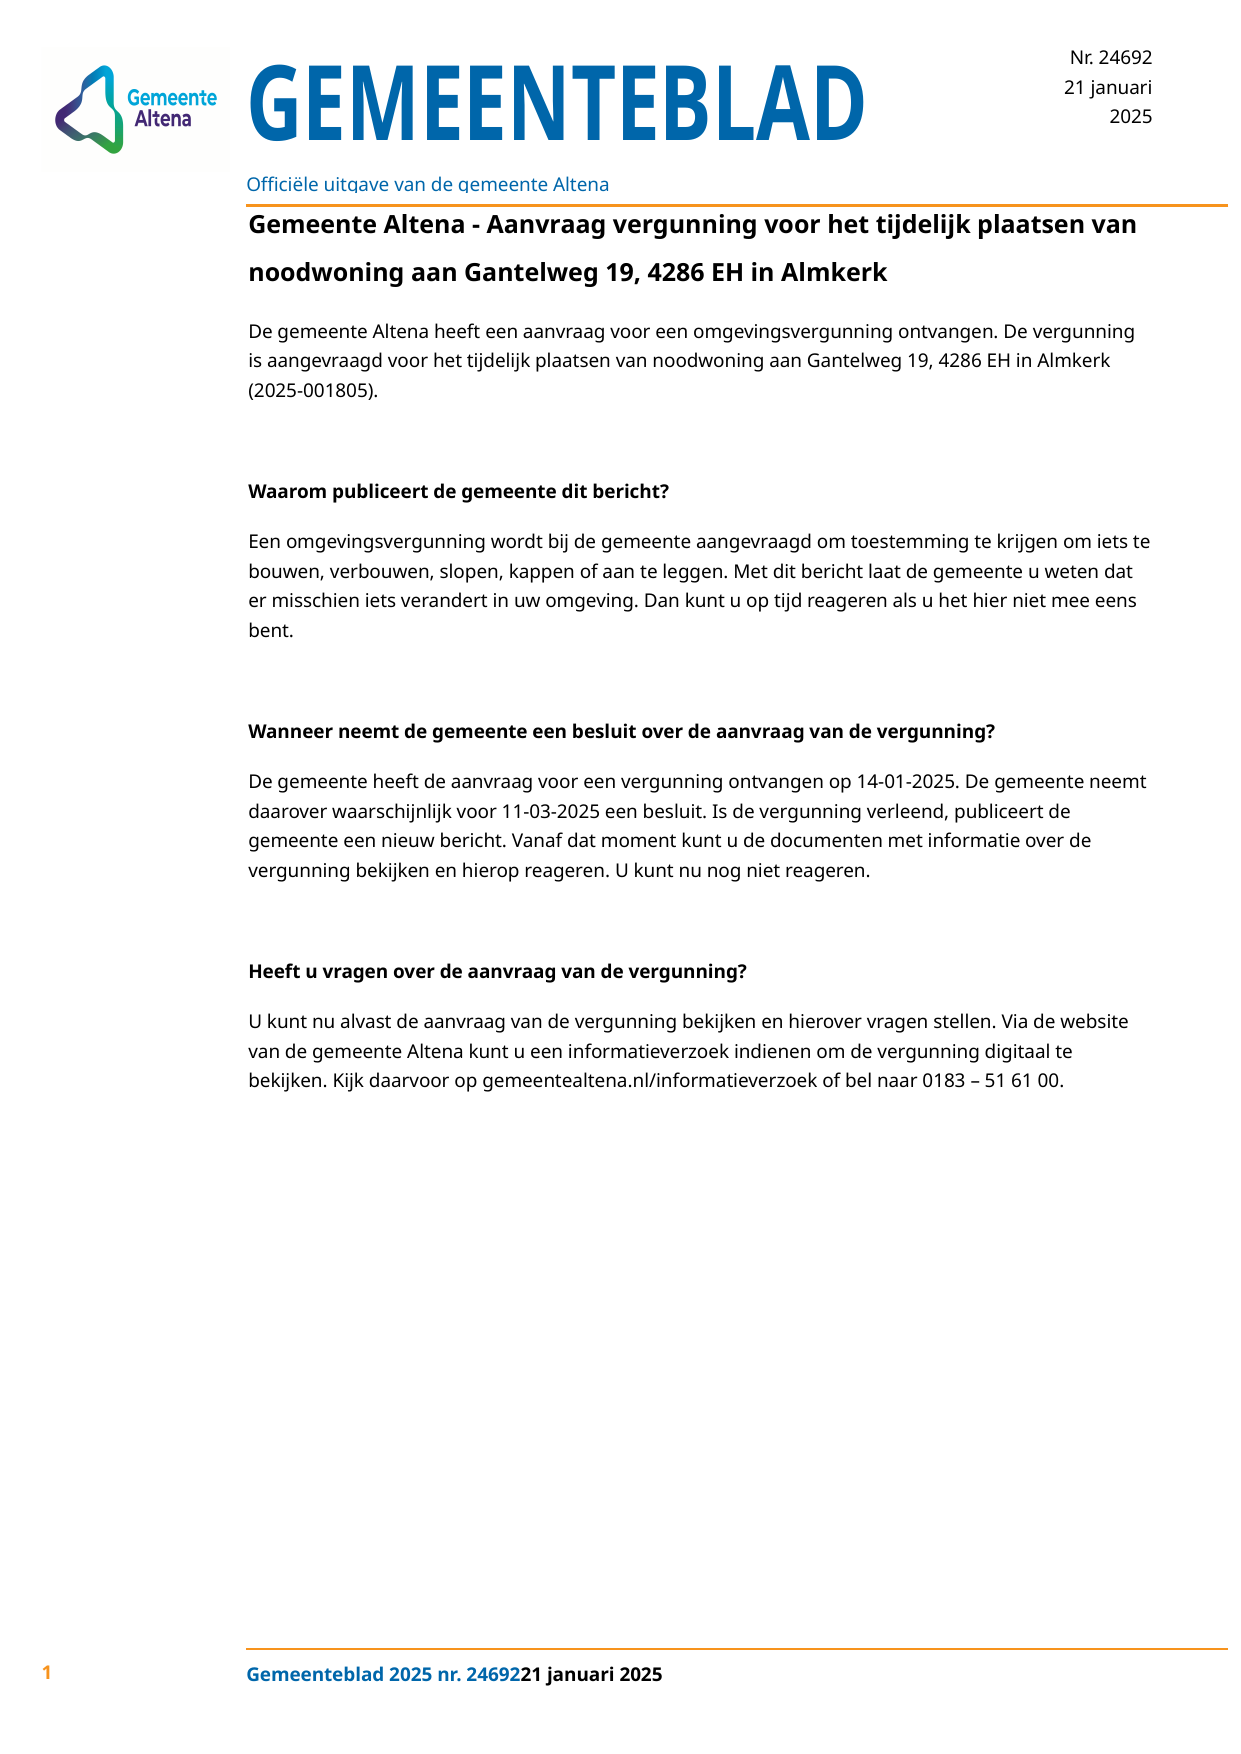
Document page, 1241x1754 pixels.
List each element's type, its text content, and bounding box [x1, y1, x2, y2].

text De gemeente heeft de aanvraag voor een vergunning ontvangen op 14-01-2025. De gemeente neemt daarover waarschijnlijk voor 11-03-2025 een besluit. Is de vergunning verleend, publiceert de gemeente een nieuw bericht. Vanaf dat moment kunt u de documenten met informatie over de vergunning bekijken en hierop reageren. U kunt nu nog niet reageren. [248, 768, 1152, 883]
text Een omgevingsvergunning wordt bij de gemeente aangevraagd om toestemming te krijgen om iets te bouwen, verbouwen, slopen, kappen of aan te leggen. Met dit bericht laat de gemeente u weten dat er misschien iets verandert in uw omgeving. Dan kunt u op tijd reageren als u het hier niet mee eens bent. [248, 528, 1152, 643]
text De gemeente Altena heeft een aanvraag voor een omgevingsvergunning ontvangen. De vergunning is aangevraagd voor het tijdelijk plaatsen van noodwoning aan Gantelweg 19, 4286 EH in Almkerk (2025-001805). [248, 318, 1152, 403]
picture [41, 47, 231, 172]
text U kunt nu alvast de aanvraag van de vergunning bekijken en hierover vragen stellen. Via de website van de gemeente Altena kunt u een informatieverzoek indienen om de vergunning digitaal te bekijken. Kijk daarvoor op gemeentealtena.nl/informatieverzoek of bel naar 0183 – 51 61 00. [248, 1008, 1152, 1093]
text Gemeente Altena - Aanvraag vergunning voor het tijdelijk plaatsen van noodwoning aan Gantelweg 19, 4286 EH in Almkerk [248, 207, 1152, 288]
text Heeft u vragen over de aanvraag van de vergunning? [248, 958, 1152, 984]
text Wanneer neemt de gemeente een besluit over de aanvraag van de vergunning? [248, 718, 1152, 744]
text Waarom publiceert de gemeente dit bericht? [248, 478, 1152, 504]
